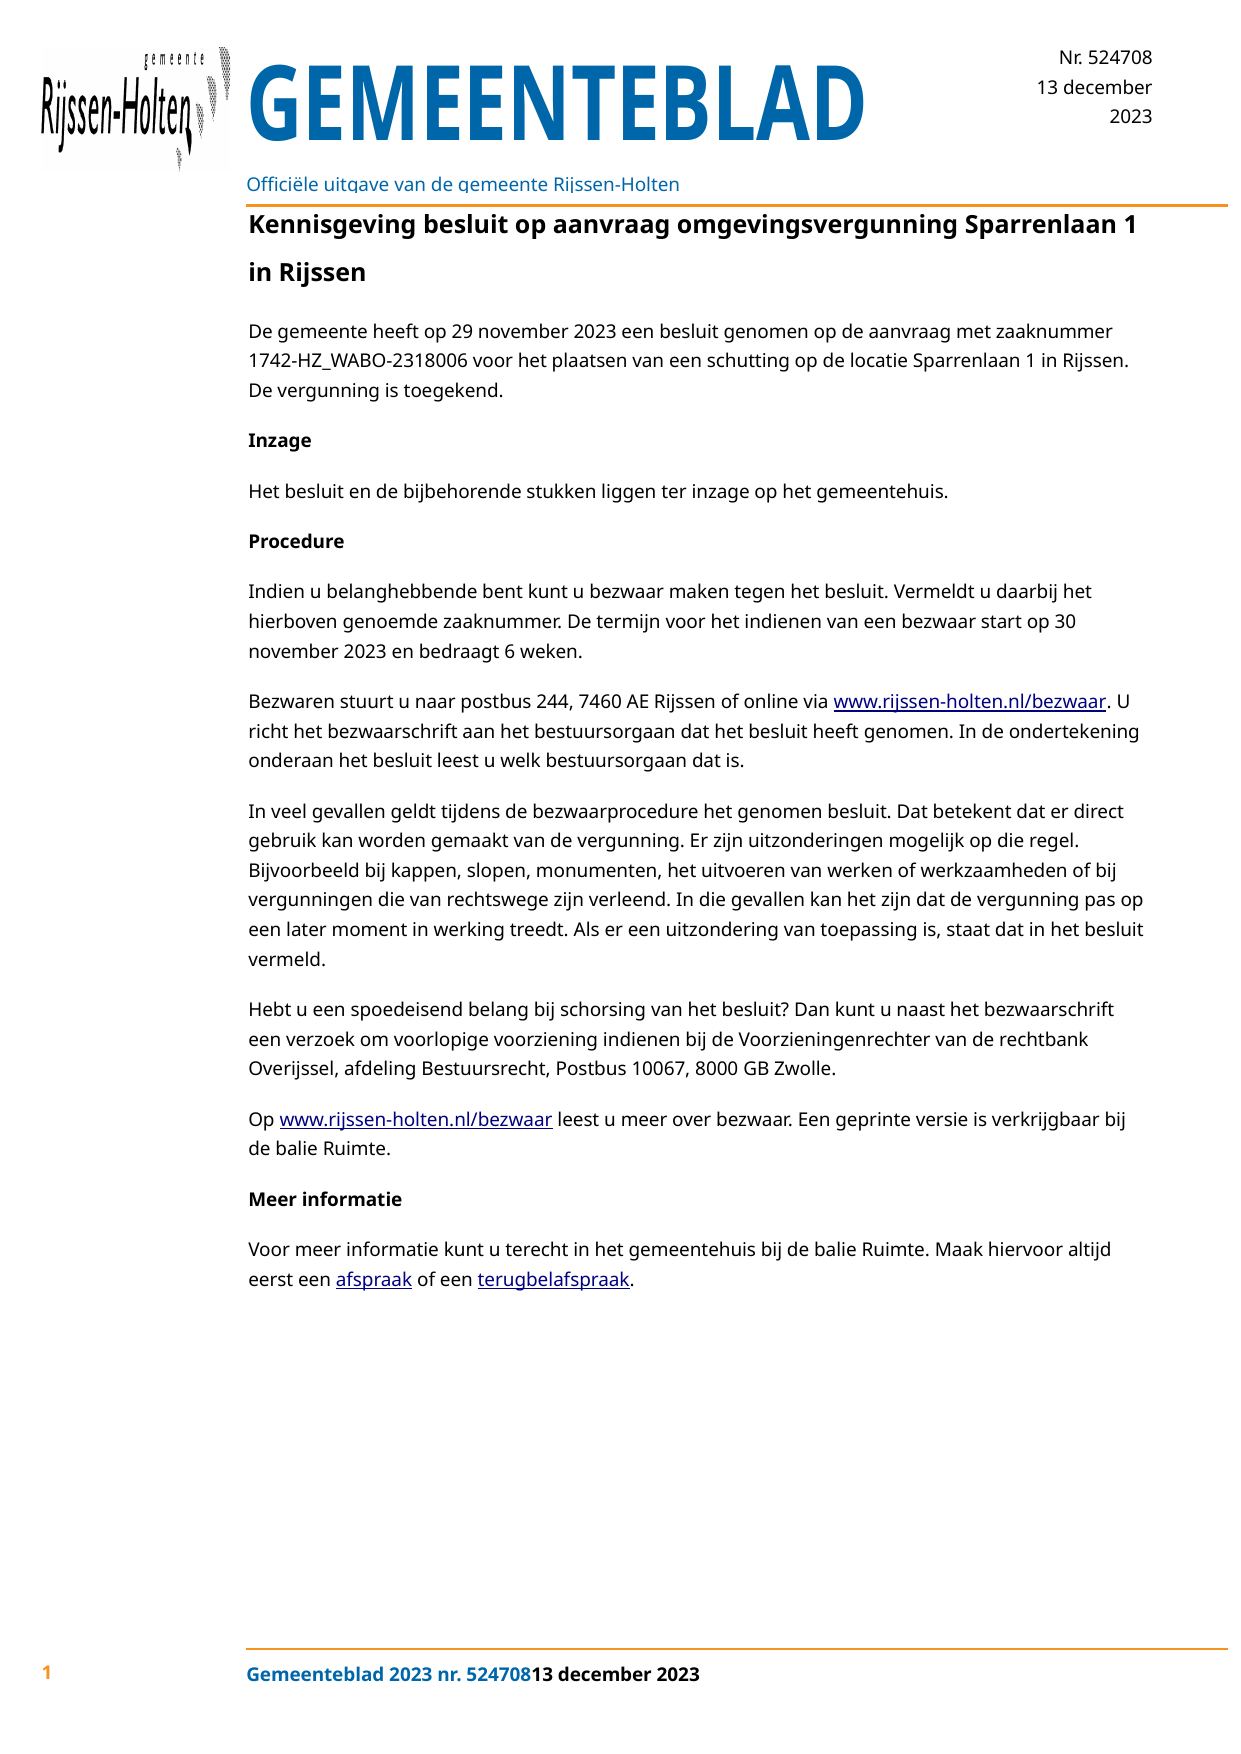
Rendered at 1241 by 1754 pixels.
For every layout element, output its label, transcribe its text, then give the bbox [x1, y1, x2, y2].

text Bezwaren stuurt u naar postbus 244, 7460 AE Rijssen of online via www.rijssen-holten.nl/bezwaar. U richt het bezwaarschrift aan het bestuursorgaan dat het besluit heeft genomen. In de ondertekening onderaan het besluit leest u welk bestuursorgaan dat is. [248, 688, 1152, 773]
text Kennisgeving besluit op aanvraag omgevingsvergunning Sparrenlaan 1 in Rijssen [248, 207, 1152, 288]
picture [41, 47, 231, 172]
text Procedure [248, 528, 1152, 554]
text Het besluit en de bijbehorende stukken liggen ter inzage op het gemeentehuis. [248, 478, 1152, 504]
text Indien u belanghebbende bent kunt u bezwaar maken tegen het besluit. Vermeldt u daarbij het hierboven genoemde zaaknummer. De termijn voor het indienen van een bezwaar start op 30 november 2023 en bedraagt 6 weken. [248, 579, 1152, 664]
text De gemeente heeft op 29 november 2023 een besluit genomen op de aanvraag met zaaknummer 1742-HZ_WABO-2318006 voor het plaatsen van een schutting op de locatie Sparrenlaan 1 in Rijssen. De vergunning is toegekend. [248, 318, 1152, 403]
text Op www.rijssen-holten.nl/bezwaar leest u meer over bezwaar. Een geprinte versie is verkrijgbaar bij de balie Ruimte. [248, 1106, 1152, 1161]
text Voor meer informatie kunt u terecht in het gemeentehuis bij de balie Ruimte. Maak hiervoor altijd eerst een afspraak of een terugbelafspraak. [248, 1236, 1152, 1292]
text Hebt u een spoedeisend belang bij schorsing van het besluit? Dan kunt u naast het bezwaarschrift een verzoek om voorlopige voorziening indienen bij de Voorzieningenrechter van de rechtbank Overijssel, afdeling Bestuursrecht, Postbus 10067, 8000 GB Zwolle. [248, 996, 1152, 1081]
text In veel gevallen geldt tijdens de bezwaarprocedure het genomen besluit. Dat betekent dat er direct gebruik kan worden gemaakt van de vergunning. Er zijn uitzonderingen mogelijk op die regel. Bijvoorbeeld bij kappen, slopen, monumenten, het uitvoeren van werken of werkzaamheden of bij vergunningen die van rechtswege zijn verleend. In die gevallen kan het zijn dat de vergunning pas op een later moment in werking treedt. Als er een uitzondering van toepassing is, staat dat in het besluit vermeld. [248, 798, 1152, 972]
text Meer informatie [248, 1186, 1152, 1212]
text Inzage [248, 427, 1152, 453]
